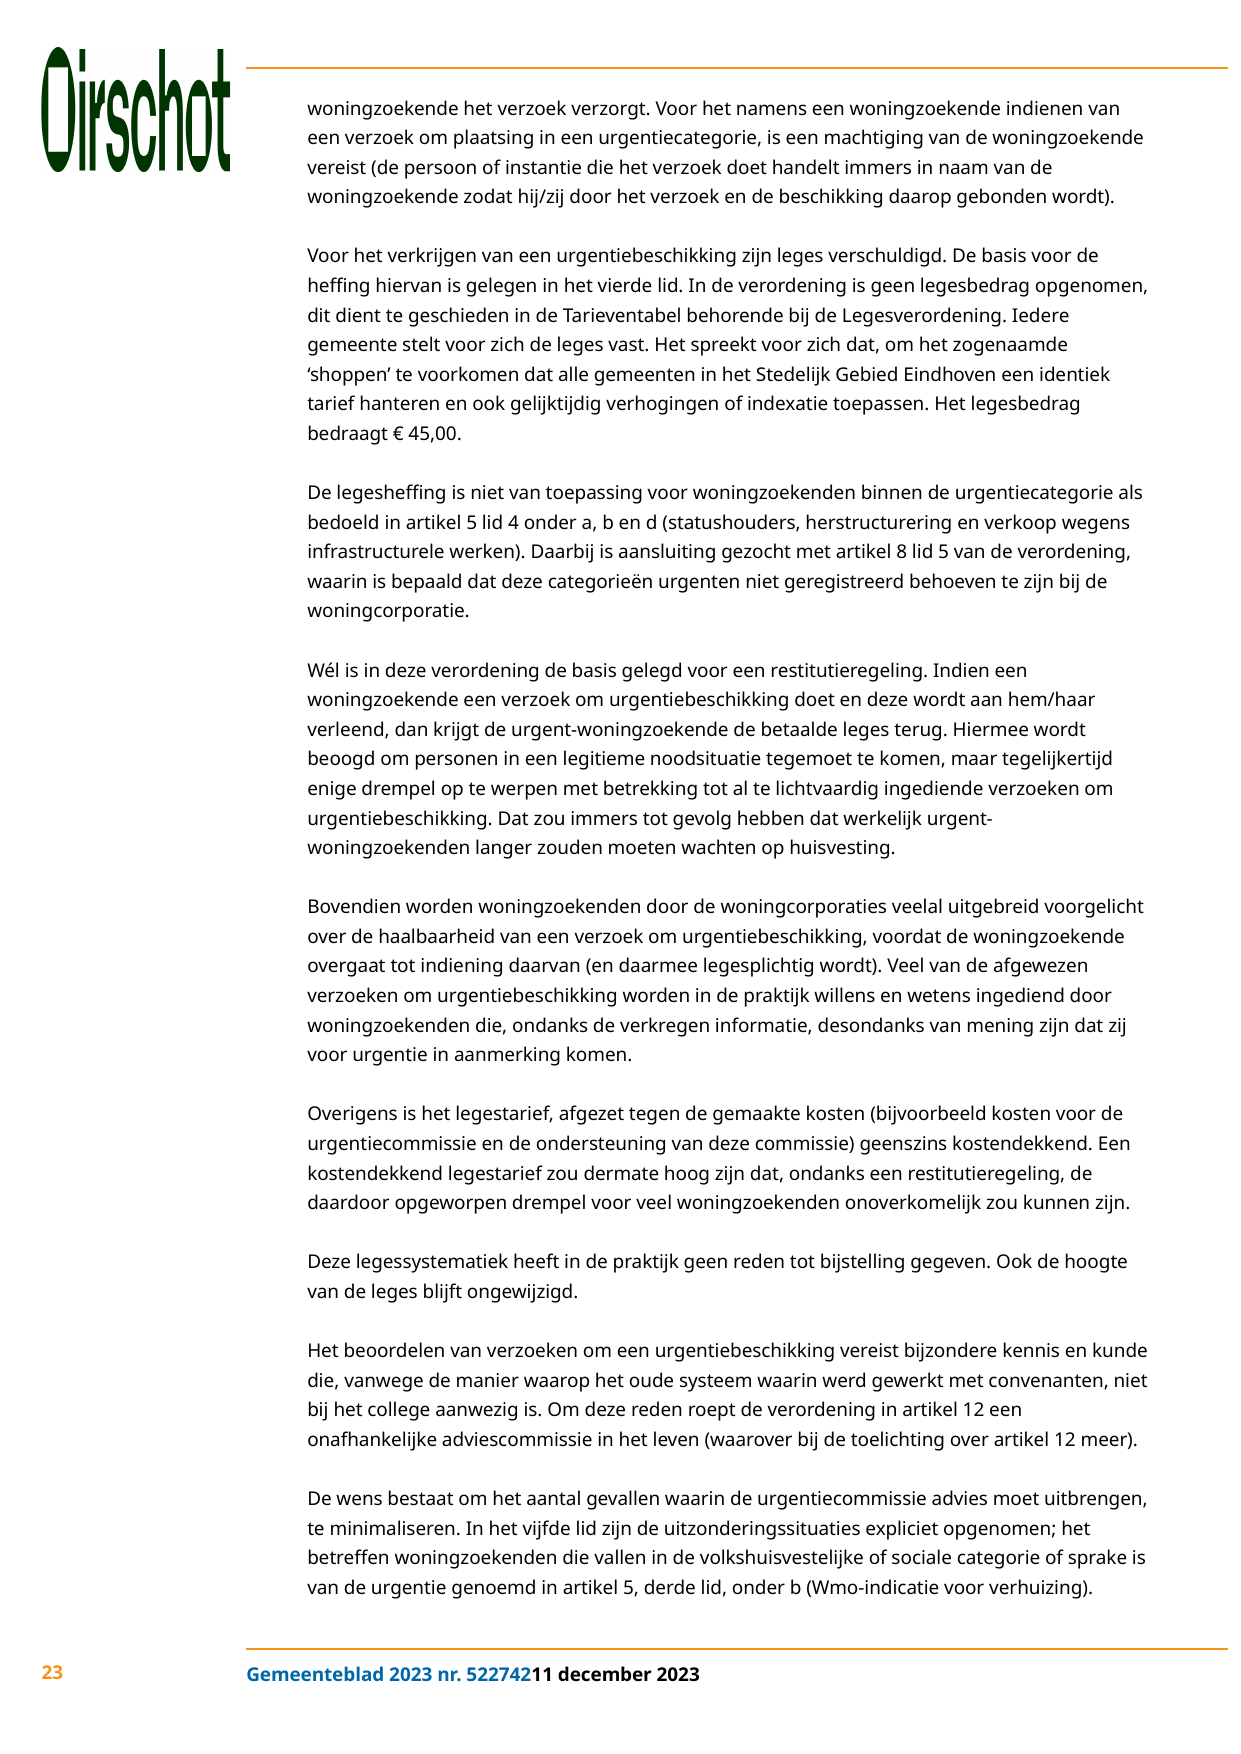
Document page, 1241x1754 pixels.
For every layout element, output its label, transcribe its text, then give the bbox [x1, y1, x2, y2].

list Voor het verkrijgen van een urgentiebeschikking zijn leges verschuldigd. De basis voor de heffing hiervan is gelegen in het vierde lid. In de verordening is geen legesbedrag opgenomen, dit dient te geschieden in de Tarieventabel behorende bij de Legesverordening. Iedere gemeente stelt voor zich de leges vast. Het spreekt voor zich dat, om het zogenaamde ‘shoppen’ te voorkomen dat alle gemeenten in het Stedelijk Gebied Eindhoven een identiek tarief hanteren en ook gelijktijdig verhogingen of indexatie toepassen. Het legesbedrag bedraagt € 45,00. [248, 243, 1152, 446]
list Wél is in deze verordening de basis gelegd voor een restitutieregeling. Indien een woningzoekende een verzoek om urgentiebeschikking doet en deze wordt aan hem/haar verleend, dan krijgt de urgent-woningzoekende de betaalde leges terug. Hiermee wordt beoogd om personen in een legitieme noodsituatie tegemoet te komen, maar tegelijkertijd enige drempel op te werpen met betrekking tot al te lichtvaardig ingediende verzoeken om urgentiebeschikking. Dat zou immers tot gevolg hebben dat werkelijk urgent-woningzoekenden langer zouden moeten wachten op huisvesting. [248, 657, 1152, 860]
list De legesheffing is niet van toepassing voor woningzoekenden binnen de urgentiecategorie als bedoeld in artikel 5 lid 4 onder a, b en d (statushouders, herstructurering en verkoop wegens infrastructurele werken). Daarbij is aansluiting gezocht met artikel 8 lid 5 van de verordening, waarin is bepaald dat deze categorieën urgenten niet geregistreerd behoeven te zijn bij de woningcorporatie. [248, 479, 1152, 623]
list Deze legessystematiek heeft in de praktijk geen reden tot bijstelling gegeven. Ook de hoogte van de leges blijft ongewijzigd. [248, 1248, 1152, 1304]
list Overigens is het legestarief, afgezet tegen de gemaakte kosten (bijvoorbeeld kosten voor de urgentiecommissie en de ondersteuning van deze commissie) geenszins kostendekkend. Een kostendekkend legestarief zou dermate hoog zijn dat, ondanks een restitutieregeling, de daardoor opgeworpen drempel voor veel woningzoekenden onoverkomelijk zou kunnen zijn. [248, 1101, 1152, 1215]
list woningzoekende het verzoek verzorgt. Voor het namens een woningzoekende indienen van een verzoek om plaatsing in een urgentiecategorie, is een machtiging van de woningzoekende vereist (de persoon of instantie die het verzoek doet handelt immers in naam van de woningzoekende zodat hij/zij door het verzoek en de beschikking daarop gebonden wordt). [248, 95, 1152, 209]
picture [41, 47, 231, 172]
list De wens bestaat om het aantal gevallen waarin de urgentiecommissie advies moet uitbrengen, te minimaliseren. In het vijfde lid zijn de uitzonderingssituaties expliciet opgenomen; het betreffen woningzoekenden die vallen in de volkshuisvestelijke of sociale categorie of sprake is van de urgentie genoemd in artikel 5, derde lid, onder b (Wmo-indicatie voor verhuizing). [248, 1485, 1152, 1600]
list Bovendien worden woningzoekenden door de woningcorporaties veelal uitgebreid voorgelicht over de haalbaarheid van een verzoek om urgentiebeschikking, voordat de woningzoekende overgaat tot indiening daarvan (en daarmee legesplichtig wordt). Veel van de afgewezen verzoeken om urgentiebeschikking worden in de praktijk willens en wetens ingediend door woningzoekenden die, ondanks de verkregen informatie, desondanks van mening zijn dat zij voor urgentie in aanmerking komen. [248, 893, 1152, 1067]
list Het beoordelen van verzoeken om een urgentiebeschikking vereist bijzondere kennis en kunde die, vanwege de manier waarop het oude systeem waarin werd gewerkt met convenanten, niet bij het college aanwezig is. Om deze reden roept de verordening in artikel 12 een onafhankelijke adviescommissie in het leven (waarover bij de toelichting over artikel 12 meer). [248, 1337, 1152, 1452]
